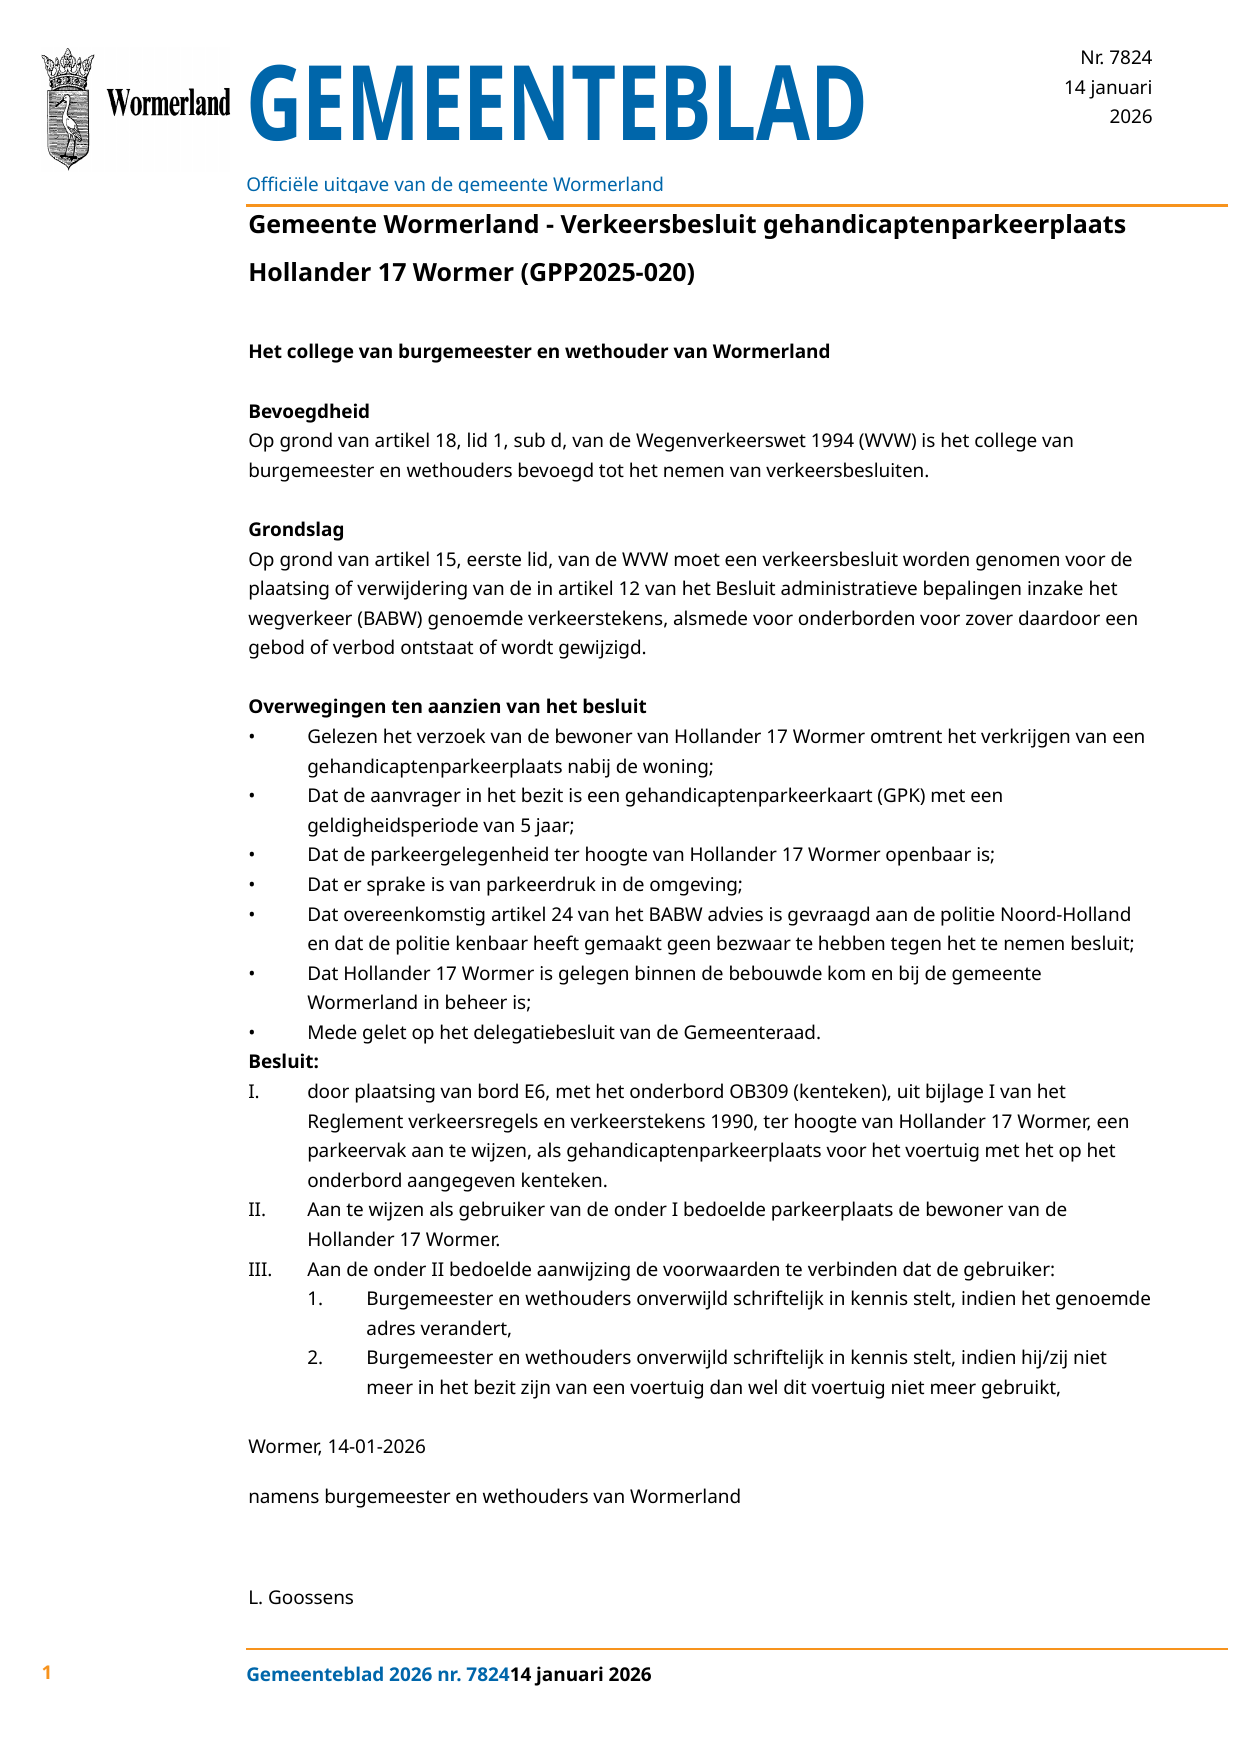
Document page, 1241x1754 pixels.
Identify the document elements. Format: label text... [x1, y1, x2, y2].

list Dat de parkeergelegenheid ter hoogte van Hollander 17 Wormer openbaar is; [248, 842, 1152, 867]
text Bevoegdheid [248, 398, 1152, 423]
text L. Goossens [248, 1584, 1152, 1610]
list Gelezen het verzoek van de bewoner van Hollander 17 Wormer omtrent het verkrijgen van een gehandicaptenparkeerplaats nabij de woning; [248, 723, 1152, 778]
text Wormer, 14-01-2026 [248, 1433, 1152, 1459]
list Aan de onder II bedoelde aanwijzing de voorwaarden te verbinden dat de gebruiker: [248, 1256, 1152, 1281]
text namens burgemeester en wethouders van Wormerland [248, 1484, 1152, 1509]
text Op grond van artikel 18, lid 1, sub d, van de Wegenverkeerswet 1994 (WVW) is het college van burgemeester en wethouders bevoegd tot het nemen van verkeersbesluiten. [248, 427, 1152, 483]
text Besluit: [248, 1049, 1152, 1074]
text Op grond van artikel 15, eerste lid, van de WVW moet een verkeersbesluit worden genomen voor de plaatsing of verwijdering van de in artikel 12 van het Besluit administratieve bepalingen inzake het wegverkeer (BABW) genoemde verkeerstekens, alsmede voor onderborden voor zover daardoor een gebod of verbod ontstaat of wordt gewijzigd. [248, 546, 1152, 660]
list Mede gelet op het delegatiebesluit van de Gemeenteraad. [248, 1019, 1152, 1045]
list door plaatsing van bord E6, met het onderbord OB309 (kenteken), uit bijlage I van het Reglement verkeersregels en verkeerstekens 1990, ter hoogte van Hollander 17 Wormer, een parkeervak aan te wijzen, als gehandicaptenparkeerplaats voor het voertuig met het op het onderbord aangegeven kenteken. [248, 1078, 1152, 1193]
text Overwegingen ten aanzien van het besluit [248, 694, 1152, 719]
list Dat overeenkomstig artikel 24 van het BABW advies is gevraagd aan de politie Noord-Holland en dat de politie kenbaar heeft gemaakt geen bezwaar te hebben tegen het te nemen besluit; [248, 901, 1152, 956]
text Grondslag [248, 516, 1152, 542]
list Burgemeester en wethouders onverwijld schriftelijk in kennis stelt, indien hij/zij niet meer in het bezit zijn van een voertuig dan wel dit voertuig niet meer gebruikt, [307, 1344, 1152, 1400]
list Aan te wijzen als gebruiker van de onder I bedoelde parkeerplaats de bewoner van de Hollander 17 Wormer. [248, 1197, 1152, 1252]
list Dat er sprake is van parkeerdruk in de omgeving; [248, 871, 1152, 897]
list Dat de aanvrager in het bezit is een gehandicaptenparkeerkaart (GPK) met een geldigheidsperiode van 5 jaar; [248, 782, 1152, 838]
list Dat Hollander 17 Wormer is gelegen binnen de bebouwde kom en bij de gemeente Wormerland in beheer is; [248, 960, 1152, 1015]
list Burgemeester en wethouders onverwijld schriftelijk in kennis stelt, indien het genoemde adres verandert, [307, 1285, 1152, 1341]
text Het college van burgemeester en wethouder van Wormerland [248, 339, 1152, 364]
text Gemeente Wormerland - Verkeersbesluit gehandicaptenparkeerplaats Hollander 17 Wormer (GPP2025-020) [248, 207, 1152, 288]
picture [41, 47, 231, 172]
